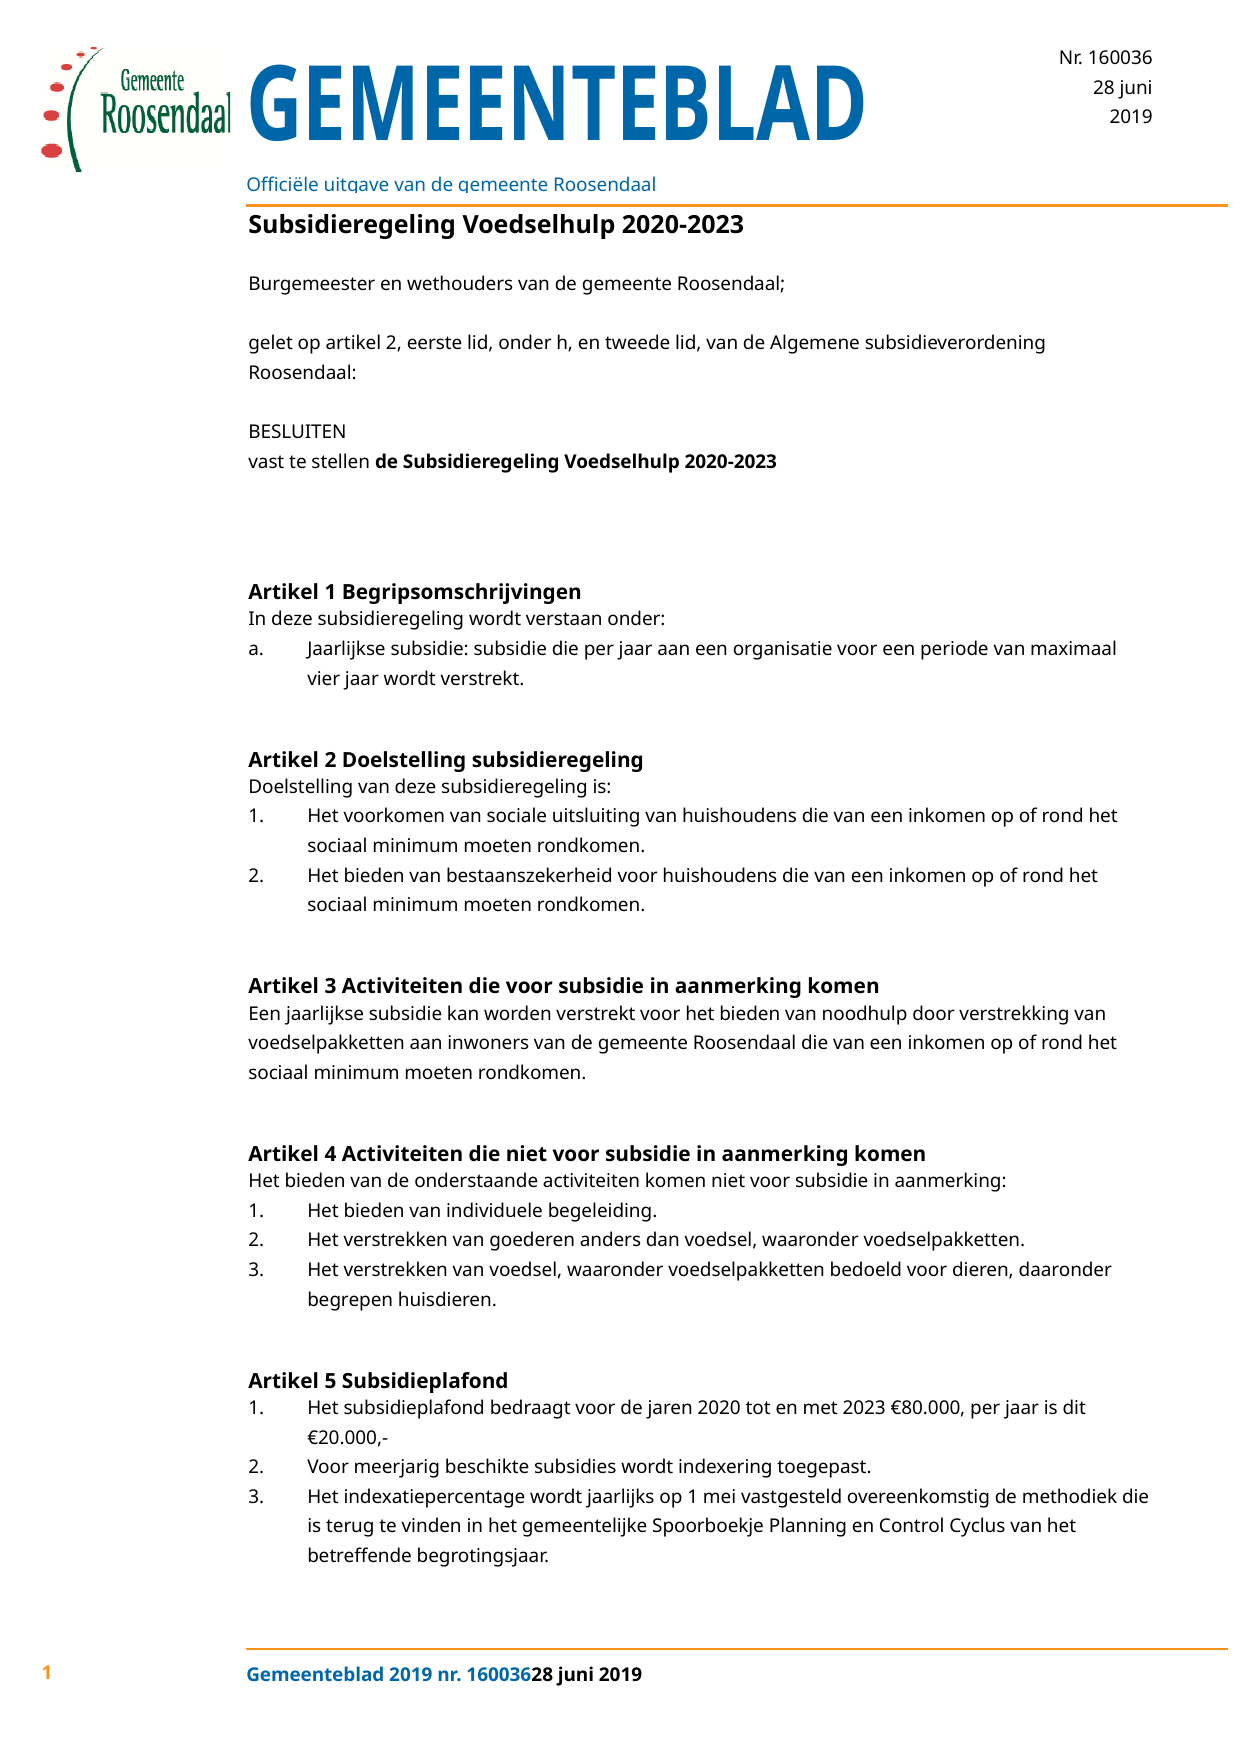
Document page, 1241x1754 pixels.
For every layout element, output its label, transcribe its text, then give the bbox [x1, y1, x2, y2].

text gelet op artikel 2, eerste lid, onder h, en tweede lid, van de Algemene subsidieverordening Roosendaal: [248, 329, 1152, 385]
list Voor meerjarig beschikte subsidies wordt indexering toegepast. [248, 1453, 1152, 1479]
list Het indexatiepercentage wordt jaarlijks op 1 mei vastgesteld overeenkomstig de methodiek die is terug te vinden in het gemeentelijke Spoorboekje Planning en Control Cyclus van het betreffende begrotingsjaar. [248, 1483, 1152, 1568]
text vast te stellen de Subsidieregeling Voedselhulp 2020-2023 [248, 448, 1152, 473]
text Artikel 1 Begripsomschrijvingen [248, 577, 1152, 606]
list Het subsidieplafond bedraagt voor de jaren 2020 tot en met 2023 €80.000, per jaar is dit €20.000,- [248, 1394, 1152, 1449]
list Het verstrekken van goederen anders dan voedsel, waaronder voedselpakketten. [248, 1227, 1152, 1252]
list Het verstrekken van voedsel, waaronder voedselpakketten bedoeld voor dieren, daaronder begrepen huisdieren. [248, 1256, 1152, 1312]
text BESLUITEN [248, 418, 1152, 444]
text Artikel 2 Doelstelling subsidieregeling [248, 745, 1152, 773]
text Burgemeester en wethouders van de gemeente Roosendaal; [248, 270, 1152, 296]
text Subsidieregeling Voedselhulp 2020-2023 [248, 207, 1152, 241]
text In deze subsidieregeling wordt verstaan onder: [248, 606, 1152, 631]
text Artikel 4 Activiteiten die niet voor subsidie in aanmerking komen [248, 1139, 1152, 1167]
text Artikel 3 Activiteiten die voor subsidie in aanmerking komen [248, 971, 1152, 1000]
text Een jaarlijkse subsidie kan worden verstrekt voor het bieden van noodhulp door verstrekking van voedselpakketten aan inwoners van de gemeente Roosendaal die van een inkomen op of rond het sociaal minimum moeten rondkomen. [248, 1000, 1152, 1085]
list Jaarlijkse subsidie: subsidie die per jaar aan een organisatie voor een periode van maximaal vier jaar wordt verstrekt. [248, 635, 1152, 690]
text Artikel 5 Subsidieplafond [248, 1366, 1152, 1394]
text Het bieden van de onderstaande activiteiten komen niet voor subsidie in aanmerking: [248, 1167, 1152, 1193]
list Het voorkomen van sociale uitsluiting van huishoudens die van een inkomen op of rond het sociaal minimum moeten rondkomen. [248, 803, 1152, 858]
picture [41, 47, 231, 172]
list Het bieden van bestaanszekerheid voor huishoudens die van een inkomen op of rond het sociaal minimum moeten rondkomen. [248, 862, 1152, 917]
list Het bieden van individuele begeleiding. [248, 1197, 1152, 1223]
text Doelstelling van deze subsidieregeling is: [248, 773, 1152, 799]
